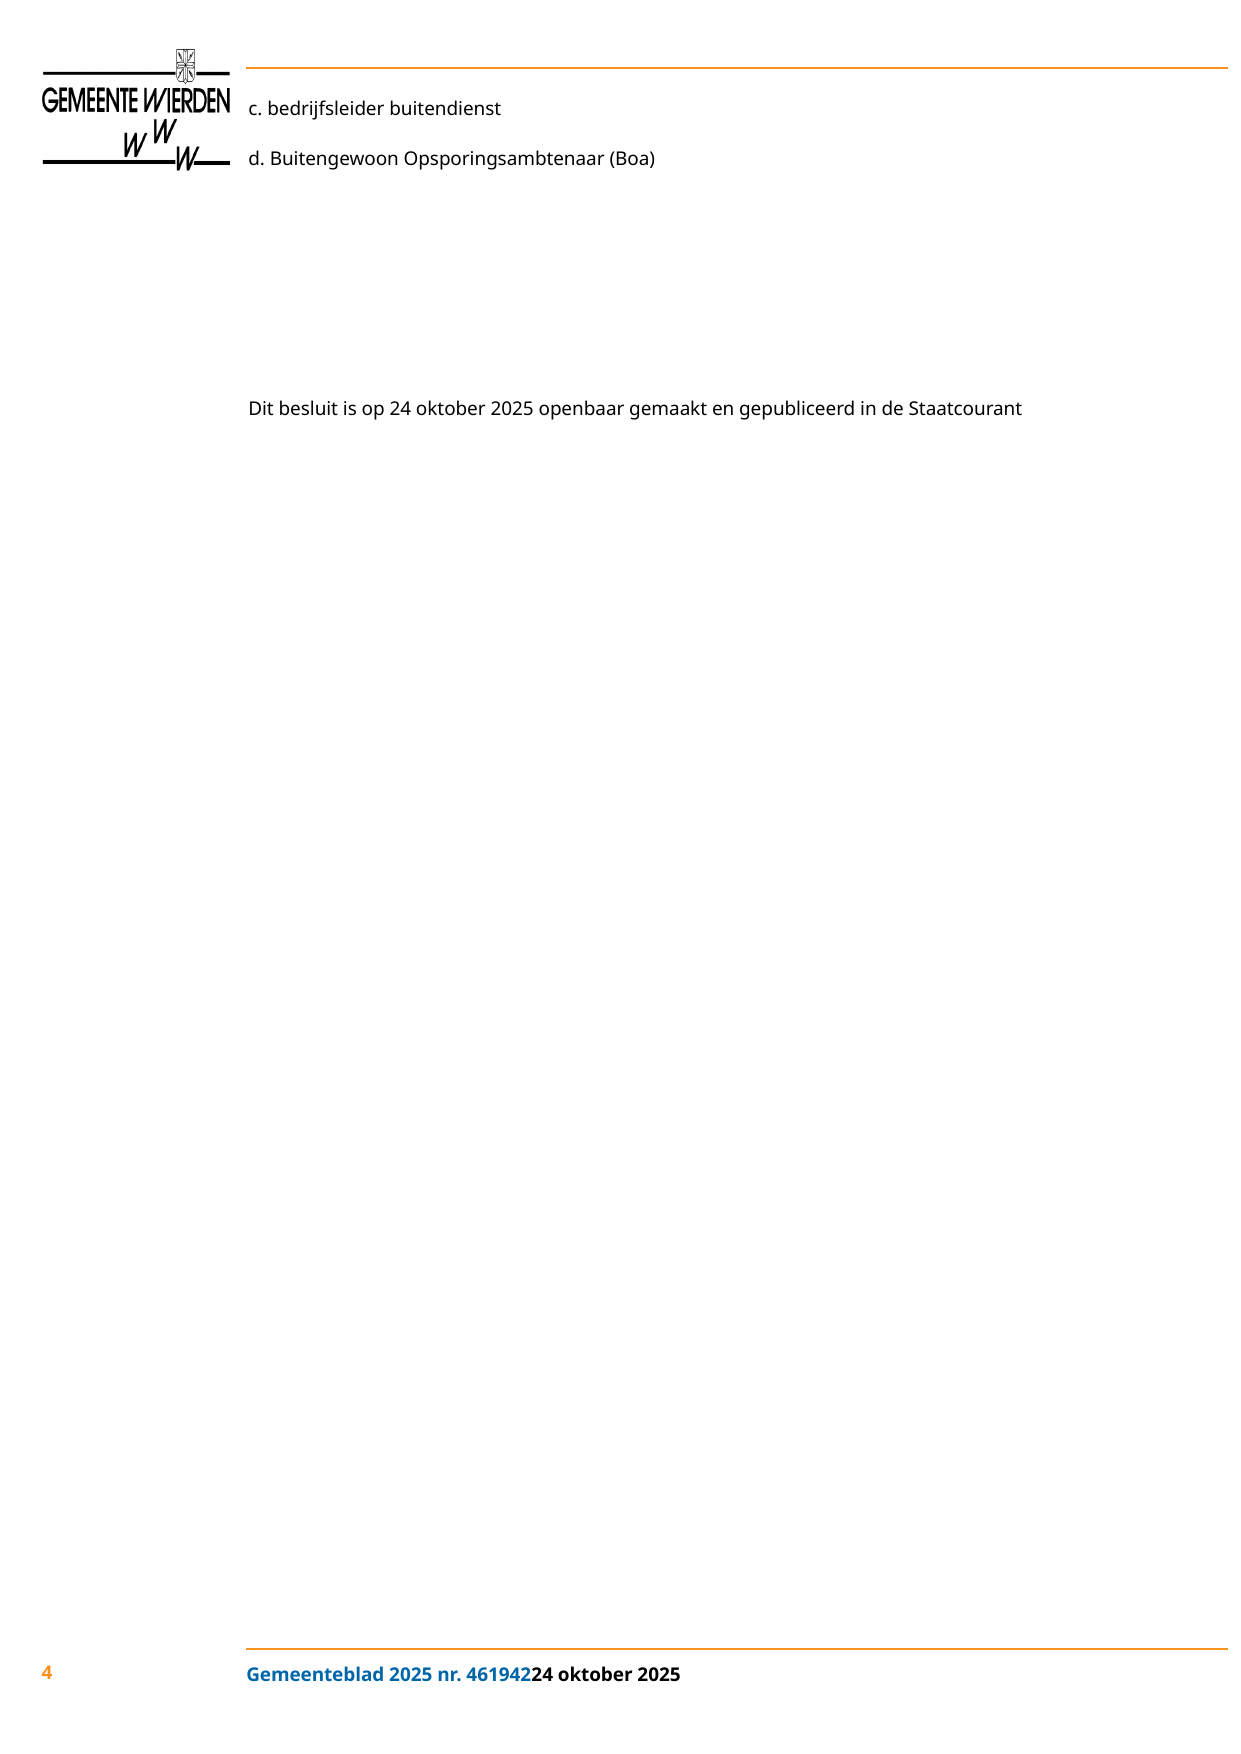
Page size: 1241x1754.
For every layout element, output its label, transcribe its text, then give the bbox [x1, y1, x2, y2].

text Dit besluit is op 24 oktober 2025 openbaar gemaakt en gepubliceerd in de Staatcourant [248, 395, 1152, 420]
text d. Buitengewoon Opsporingsambtenaar (Boa) [248, 145, 1152, 171]
picture [41, 47, 231, 172]
text c. bedrijfsleider buitendienst [248, 95, 1152, 121]
